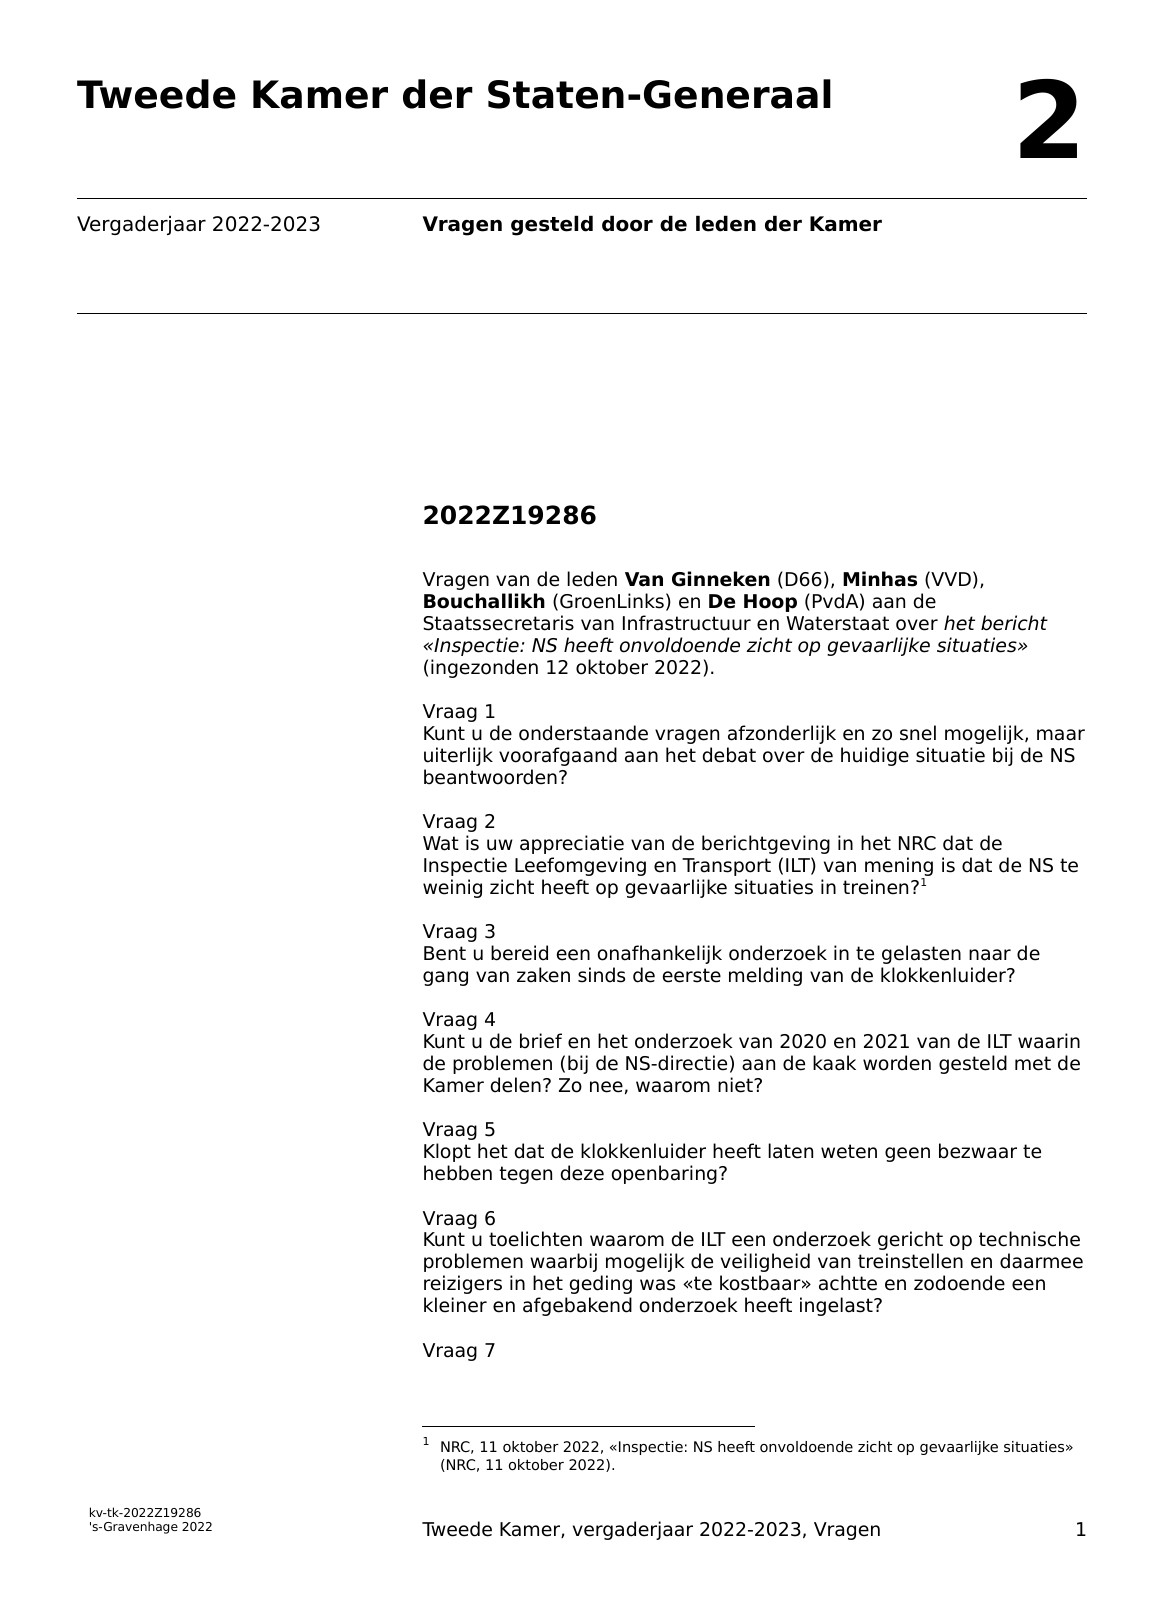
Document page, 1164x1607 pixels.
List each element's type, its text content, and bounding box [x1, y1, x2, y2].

text Kunt u de onderstaande vragen afzonderlijk en zo snel mogelijk, maar uiterlijk voorafgaand aan het debat over de huidige situatie bij de NS beantwoorden? [422, 723, 1087, 789]
text 2022Z19286 [422, 501, 1087, 531]
text Vragen van de leden Van Ginneken (D66), Minhas (VVD), Bouchallikh (GroenLinks) en De Hoop (PvdA) aan de Staatssecretaris van Infrastructuur en Waterstaat over het bericht «Inspectie: NS heeft onvoldoende zicht op gevaarlijke situaties» (ingezonden 12 oktober 2022). [422, 569, 1087, 679]
table_header 2 [886, 59, 1087, 198]
text Kunt u de brief en het onderzoek van 2020 en 2021 van de ILT waarin de problemen (bij de NS-directie) aan de kaak worden gesteld met de Kamer delen? Zo nee, waarom niet? [422, 1031, 1087, 1097]
table_cell Vragen gesteld door de leden der Kamer [422, 199, 1087, 313]
text Vraag 2 [422, 811, 1087, 833]
text NRC, 11 oktober 2022, «Inspectie: NS heeft onvoldoende zicht op gevaarlijke situaties» (NRC, 11 oktober 2022). [422, 1435, 1087, 1474]
text Vraag 3 [422, 921, 1087, 943]
text Bent u bereid een onafhankelijk onderzoek in te gelasten naar de gang van zaken sinds de eerste melding van de klokkenluider? [422, 943, 1087, 987]
text Vraag 5 [422, 1119, 1087, 1141]
text Vraag 4 [422, 1009, 1087, 1031]
text Vraag 6 [422, 1207, 1087, 1229]
table_header Tweede Kamer der Staten-Generaal [77, 59, 886, 198]
text kv-tk-2022Z19286 [88, 1506, 323, 1520]
text Vraag 1 [422, 701, 1087, 723]
text Klopt het dat de klokkenluider heeft laten weten geen bezwaar te hebben tegen deze openbaring? [422, 1141, 1087, 1185]
text Vraag 7 [422, 1339, 1087, 1361]
text Wat is uw appreciatie van de berichtgeving in het NRC dat de Inspectie Leefomgeving en Transport (ILT) van mening is dat de NS te weinig zicht heeft op gevaarlijke situaties in treinen? [422, 833, 1087, 899]
text Kunt u toelichten waarom de ILT een onderzoek gericht op technische problemen waarbij mogelijk de veiligheid van treinstellen en daarmee reizigers in het geding was «te kostbaar» achtte en zodoende een kleiner en afgebakend onderzoek heeft ingelast? [422, 1229, 1087, 1317]
text 's-Gravenhage 2022 [88, 1520, 323, 1534]
table_cell Vergaderjaar 2022-2023 [77, 199, 422, 313]
